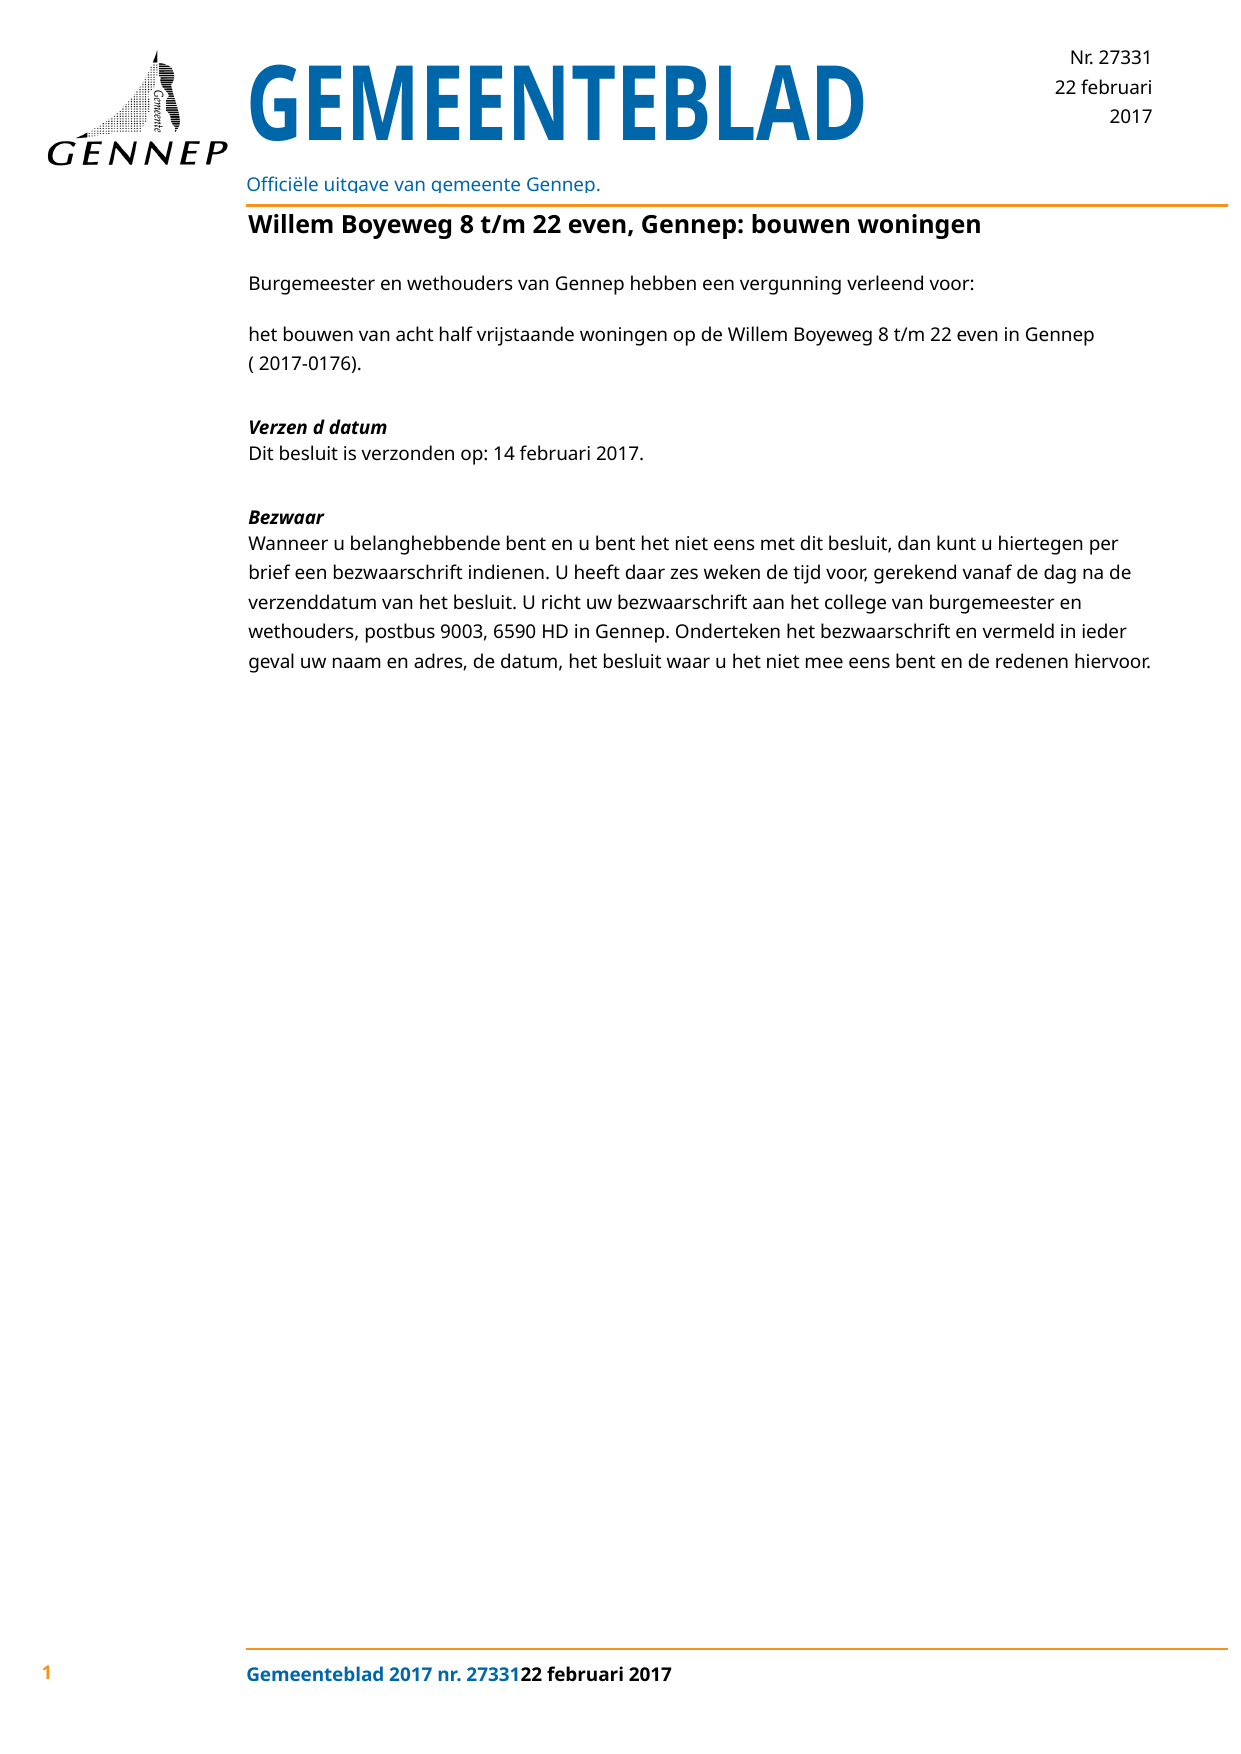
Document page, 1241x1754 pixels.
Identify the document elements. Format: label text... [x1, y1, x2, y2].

text Willem Boyeweg 8 t/m 22 even, Gennep: bouwen woningen [248, 207, 1152, 241]
text Wanneer u belanghebbende bent en u bent het niet eens met dit besluit, dan kunt u hiertegen per brief een bezwaarschrift indienen. U heeft daar zes weken de tijd voor, gerekend vanaf de dag na de verzenddatum van het besluit. U richt uw bezwaarschrift aan het college van burgemeester en wethouders, postbus 9003, 6590 HD in Gennep. Onderteken het bezwaarschrift en vermeld in ieder geval uw naam en adres, de datum, het besluit waar u het niet mee eens bent en de redenen hiervoor. [248, 530, 1152, 674]
text Burgemeester en wethouders van Gennep hebben een vergunning verleend voor: [248, 270, 1152, 296]
text Bezwaar [248, 504, 1152, 530]
text Verzen d datum [248, 414, 1152, 440]
picture [41, 47, 231, 172]
text het bouwen van acht half vrijstaande woningen op de Willem Boyeweg 8 t/m 22 even in Gennep ( 2017-0176). [248, 321, 1152, 376]
text Dit besluit is verzonden op: 14 februari 2017. [248, 440, 1152, 466]
